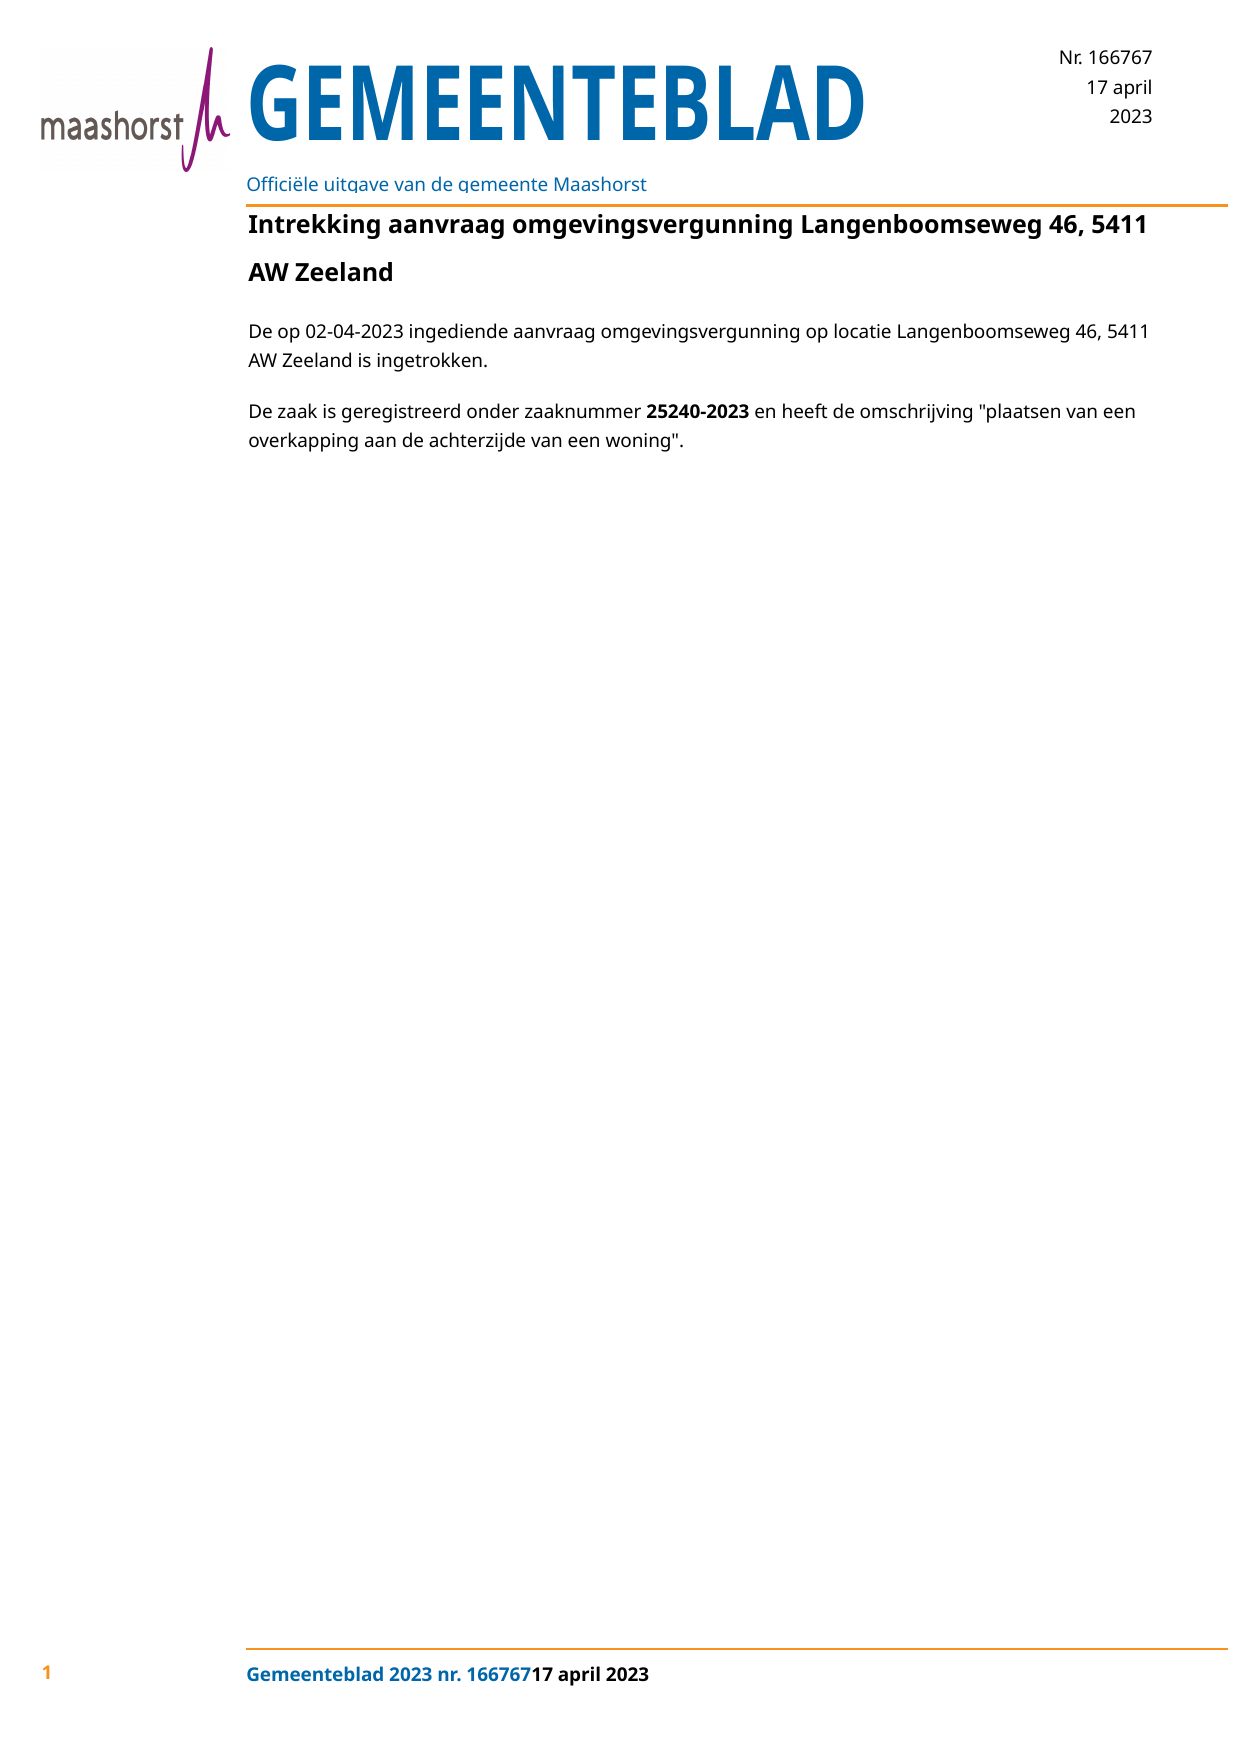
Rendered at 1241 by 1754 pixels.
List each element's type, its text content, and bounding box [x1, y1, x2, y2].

picture [41, 47, 231, 172]
text Intrekking aanvraag omgevingsvergunning Langenboomseweg 46, 5411 AW Zeeland [248, 207, 1152, 288]
text De op 02-04-2023 ingediende aanvraag omgevingsvergunning op locatie Langenboomseweg 46, 5411 AW Zeeland is ingetrokken. [248, 318, 1152, 373]
text De zaak is geregistreerd onder zaaknummer 25240-2023 en heeft de omschrijving "plaatsen van een overkapping aan de achterzijde van een woning". [248, 398, 1152, 453]
